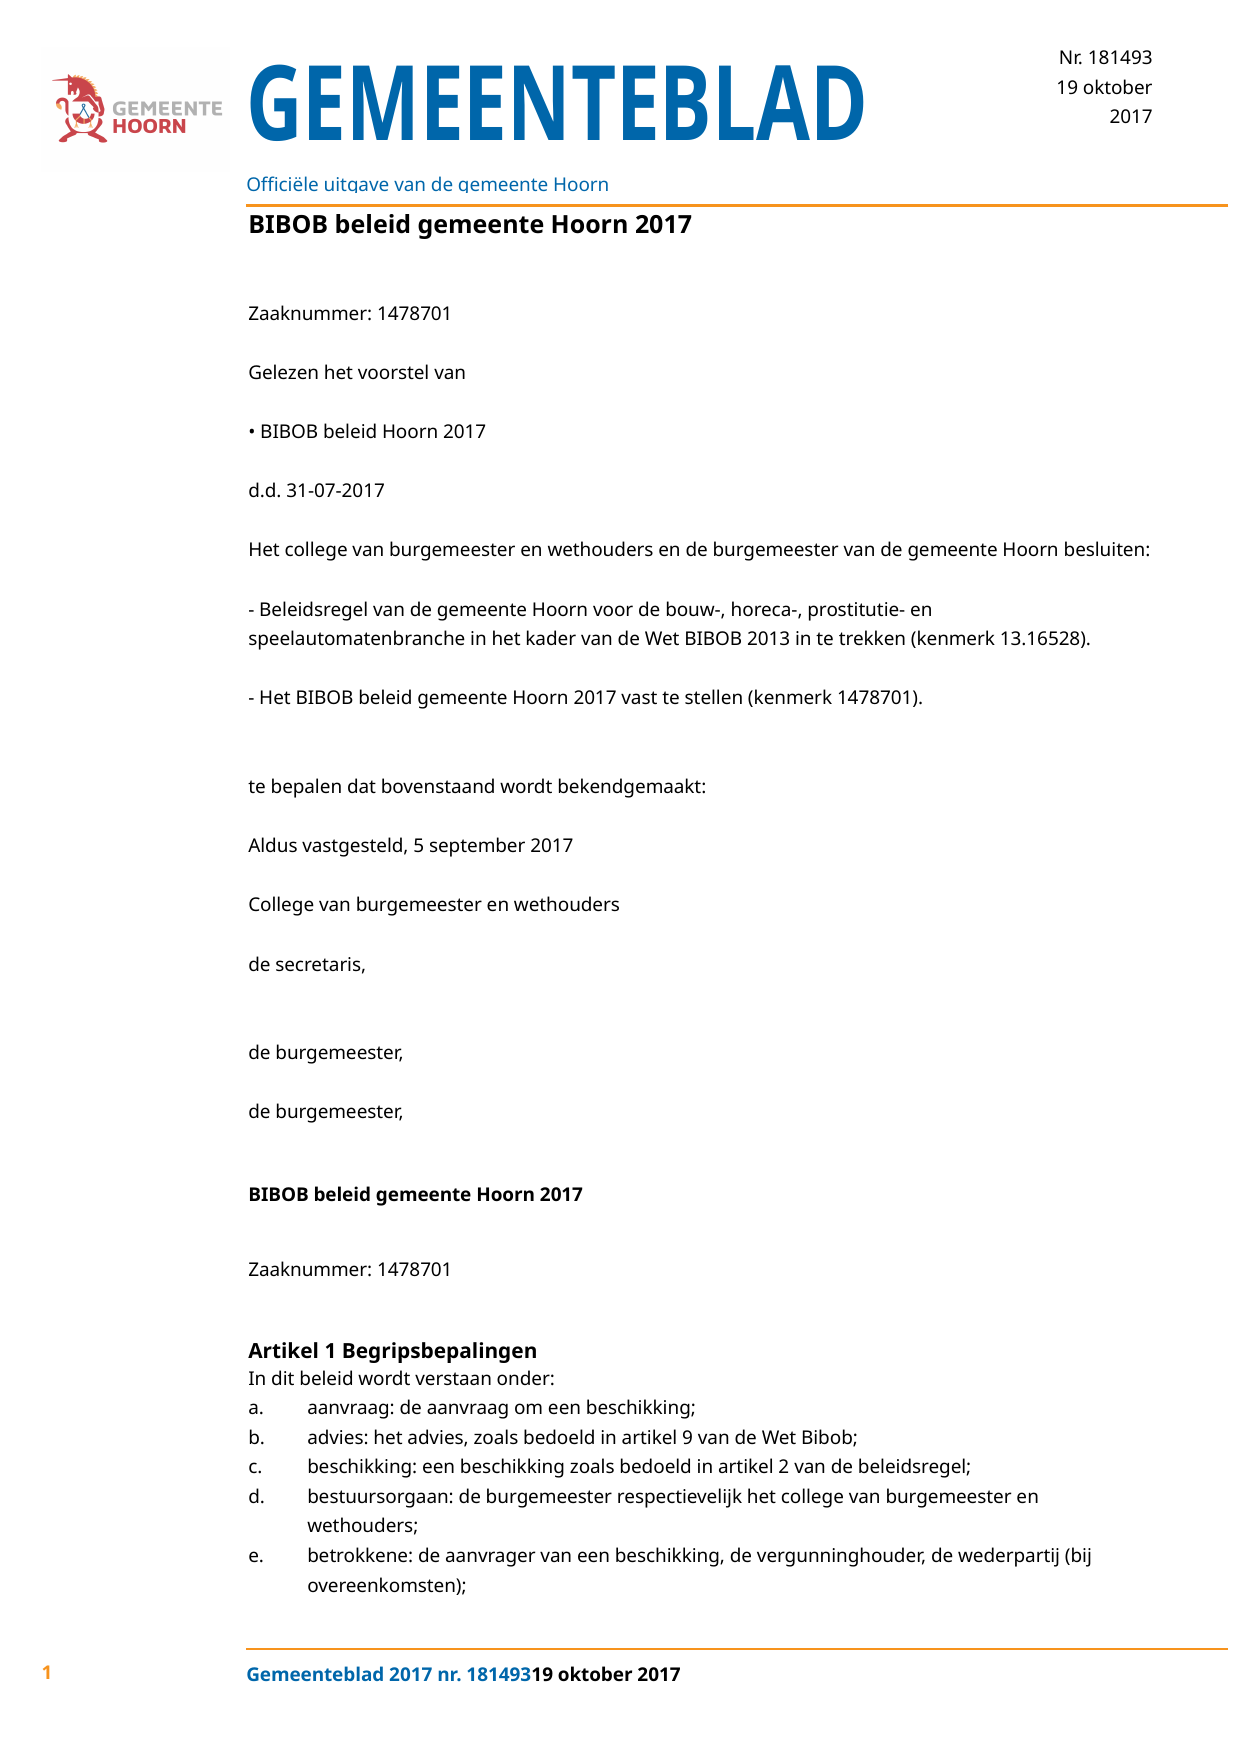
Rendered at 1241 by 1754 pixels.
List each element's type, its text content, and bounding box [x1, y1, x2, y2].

text Zaaknummer: 1478701 [248, 300, 1152, 326]
text de burgemeester, [248, 1099, 1152, 1124]
list advies: het advies, zoals bedoeld in artikel 9 van de Wet Bibob; [248, 1424, 1152, 1450]
text d.d. 31-07-2017 [248, 477, 1152, 503]
text BIBOB beleid gemeente Hoorn 2017 [248, 207, 1152, 241]
text In dit beleid wordt verstaan onder: [248, 1365, 1152, 1391]
text de burgemeester, [248, 1039, 1152, 1065]
list betrokkene: de aanvrager van een beschikking, de vergunninghouder, de wederpartij (bij overeenkomsten); [248, 1542, 1152, 1598]
text - Het BIBOB beleid gemeente Hoorn 2017 vast te stellen (kenmerk 1478701). [248, 684, 1152, 710]
list bestuursorgaan: de burgemeester respectievelijk het college van burgemeester en wethouders; [248, 1483, 1152, 1538]
text de secretaris, [248, 951, 1152, 976]
list aanvraag: de aanvraag om een beschikking; [248, 1394, 1152, 1420]
text te bepalen dat bovenstaand wordt bekendgemaakt: [248, 773, 1152, 799]
text - Beleidsregel van de gemeente Hoorn voor de bouw-, horeca-, prostitutie- en speelautomatenbranche in het kader van de Wet BIBOB 2013 in te trekken (kenmerk 13.16528). [248, 596, 1152, 651]
picture [41, 47, 231, 172]
list beschikking: een beschikking zoals bedoeld in artikel 2 van de beleidsregel; [248, 1453, 1152, 1479]
text Aldus vastgesteld, 5 september 2017 [248, 832, 1152, 858]
text Het college van burgemeester en wethouders en de burgemeester van de gemeente Hoorn besluiten: [248, 537, 1152, 562]
text BIBOB beleid gemeente Hoorn 2017 [248, 1179, 1152, 1207]
text College van burgemeester en wethouders [248, 892, 1152, 917]
text • BIBOB beleid Hoorn 2017 [248, 418, 1152, 444]
text Artikel 1 Begripsbepalingen [248, 1336, 1152, 1365]
text Zaaknummer: 1478701 [248, 1256, 1152, 1282]
text Gelezen het voorstel van [248, 359, 1152, 385]
